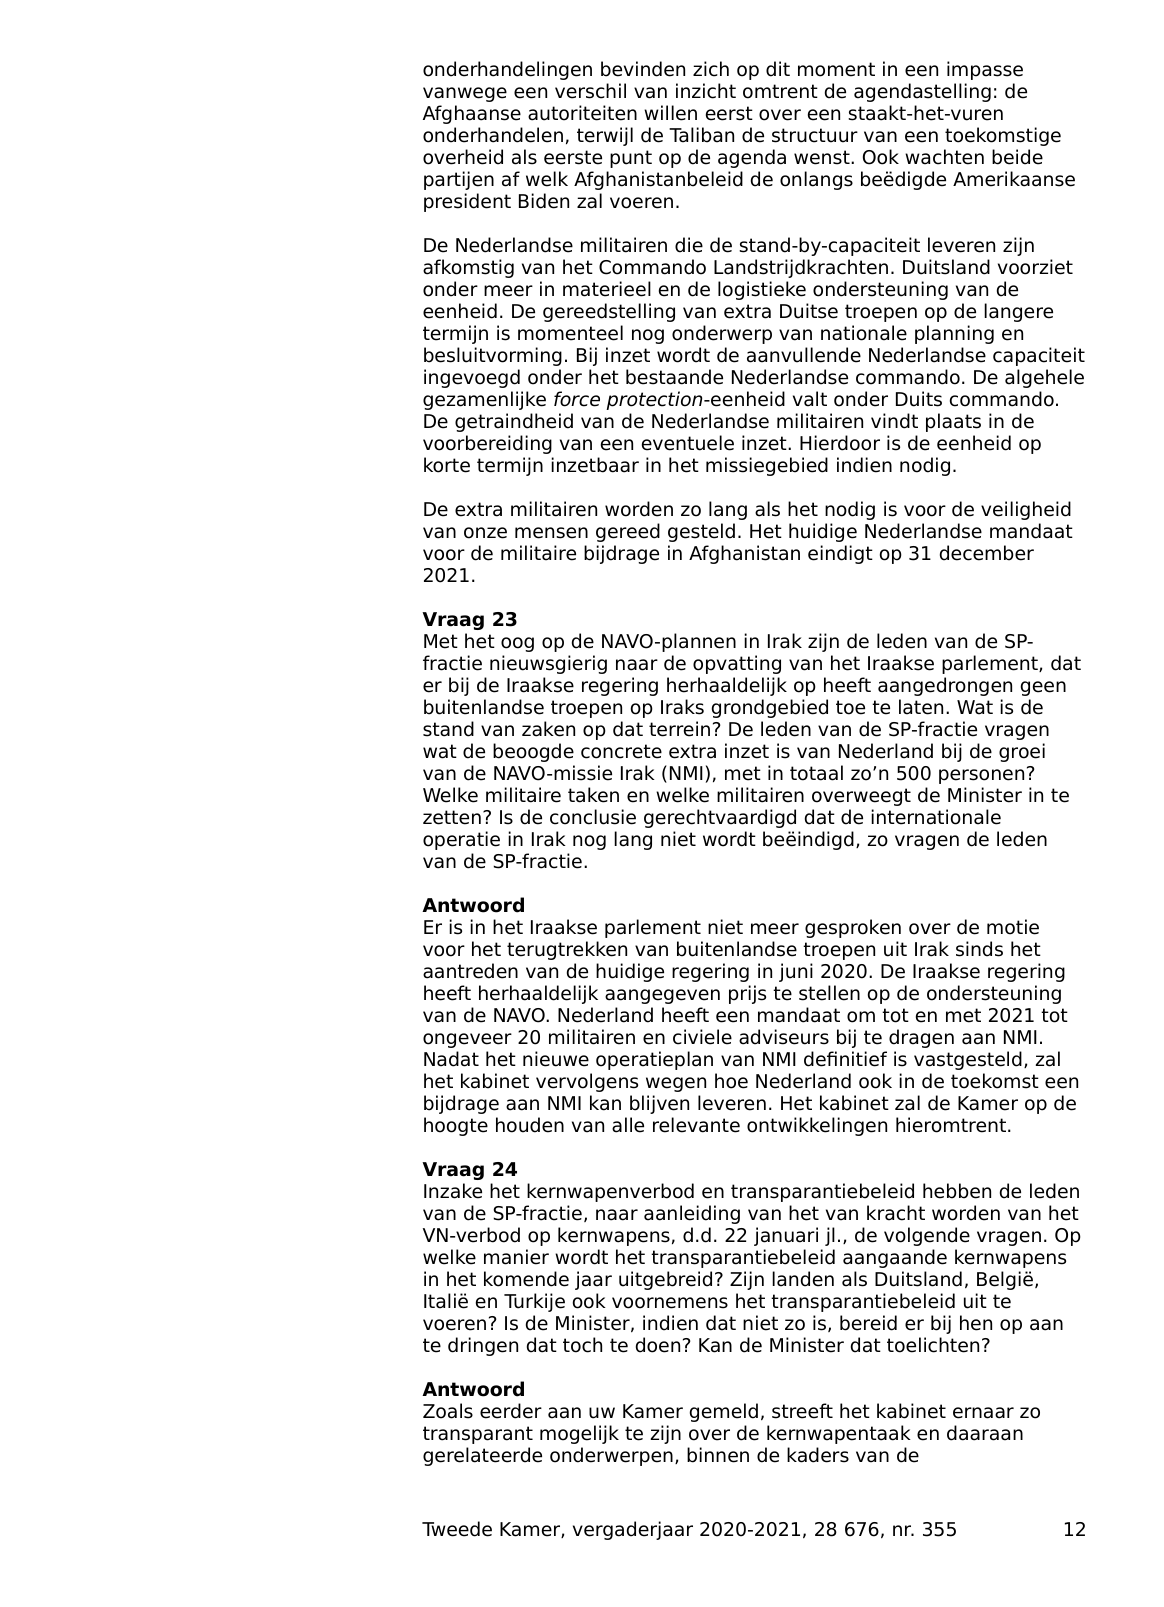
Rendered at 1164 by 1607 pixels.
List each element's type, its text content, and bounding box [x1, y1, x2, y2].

subtitle Antwoord [422, 895, 1087, 917]
text Zoals eerder aan uw Kamer gemeld, streeft het kabinet ernaar zo transparant mogelijk te zijn over de kernwapentaak en daaraan gerelateerde onderwerpen, binnen de kaders van de [422, 1401, 1087, 1467]
subtitle Antwoord [422, 1379, 1087, 1401]
text De Nederlandse militairen die de stand-by-capaciteit leveren zijn afkomstig van het Commando Landstrijdkrachten. Duitsland voorziet onder meer in materieel en de logistieke ondersteuning van de eenheid. De gereedstelling van extra Duitse troepen op de langere termijn is momenteel nog onderwerp van nationale planning en besluitvorming. Bij inzet wordt de aanvullende Nederlandse capaciteit ingevoegd onder het bestaande Nederlandse commando. De algehele gezamenlijke force protection-eenheid valt onder Duits commando. De getraindheid van de Nederlandse militairen vindt plaats in de voorbereiding van een eventuele inzet. Hierdoor is de eenheid op korte termijn inzetbaar in het missiegebied indien nodig. [422, 235, 1087, 477]
text onderhandelingen bevinden zich op dit moment in een impasse vanwege een verschil van inzicht omtrent de agendastelling: de Afghaanse autoriteiten willen eerst over een staakt-het-vuren onderhandelen, terwijl de Taliban de structuur van een toekomstige overheid als eerste punt op de agenda wenst. Ook wachten beide partijen af welk Afghanistanbeleid de onlangs beëdigde Amerikaanse president Biden zal voeren. [422, 59, 1087, 213]
subtitle Vraag 23 [422, 609, 1087, 631]
text De extra militairen worden zo lang als het nodig is voor de veiligheid van onze mensen gereed gesteld. Het huidige Nederlandse mandaat voor de militaire bijdrage in Afghanistan eindigt op 31 december 2021. [422, 499, 1087, 587]
text Er is in het Iraakse parlement niet meer gesproken over de motie voor het terugtrekken van buitenlandse troepen uit Irak sinds het aantreden van de huidige regering in juni 2020. De Iraakse regering heeft herhaaldelijk aangegeven prijs te stellen op de ondersteuning van de NAVO. Nederland heeft een mandaat om tot en met 2021 tot ongeveer 20 militairen en civiele adviseurs bij te dragen aan NMI. Nadat het nieuwe operatieplan van NMI definitief is vastgesteld, zal het kabinet vervolgens wegen hoe Nederland ook in de toekomst een bijdrage aan NMI kan blijven leveren. Het kabinet zal de Kamer op de hoogte houden van alle relevante ontwikkelingen hieromtrent. [422, 917, 1087, 1137]
text Met het oog op de NAVO-plannen in Irak zijn de leden van de SP-fractie nieuwsgierig naar de opvatting van het Iraakse parlement, dat er bij de Iraakse regering herhaaldelijk op heeft aangedrongen geen buitenlandse troepen op Iraks grondgebied toe te laten. Wat is de stand van zaken op dat terrein? De leden van de SP-fractie vragen wat de beoogde concrete extra inzet is van Nederland bij de groei van de NAVO-missie Irak (NMI), met in totaal zo’n 500 personen? Welke militaire taken en welke militairen overweegt de Minister in te zetten? Is de conclusie gerechtvaardigd dat de internationale operatie in Irak nog lang niet wordt beëindigd, zo vragen de leden van de SP-fractie. [422, 631, 1087, 873]
text Inzake het kernwapenverbod en transparantiebeleid hebben de leden van de SP-fractie, naar aanleiding van het van kracht worden van het VN-verbod op kernwapens, d.d. 22 januari jl., de volgende vragen. Op welke manier wordt het transparantiebeleid aangaande kernwapens in het komende jaar uitgebreid? Zijn landen als Duitsland, België, Italië en Turkije ook voornemens het transparantiebeleid uit te voeren? Is de Minister, indien dat niet zo is, bereid er bij hen op aan te dringen dat toch te doen? Kan de Minister dat toelichten? [422, 1181, 1087, 1357]
subtitle Vraag 24 [422, 1159, 1087, 1181]
